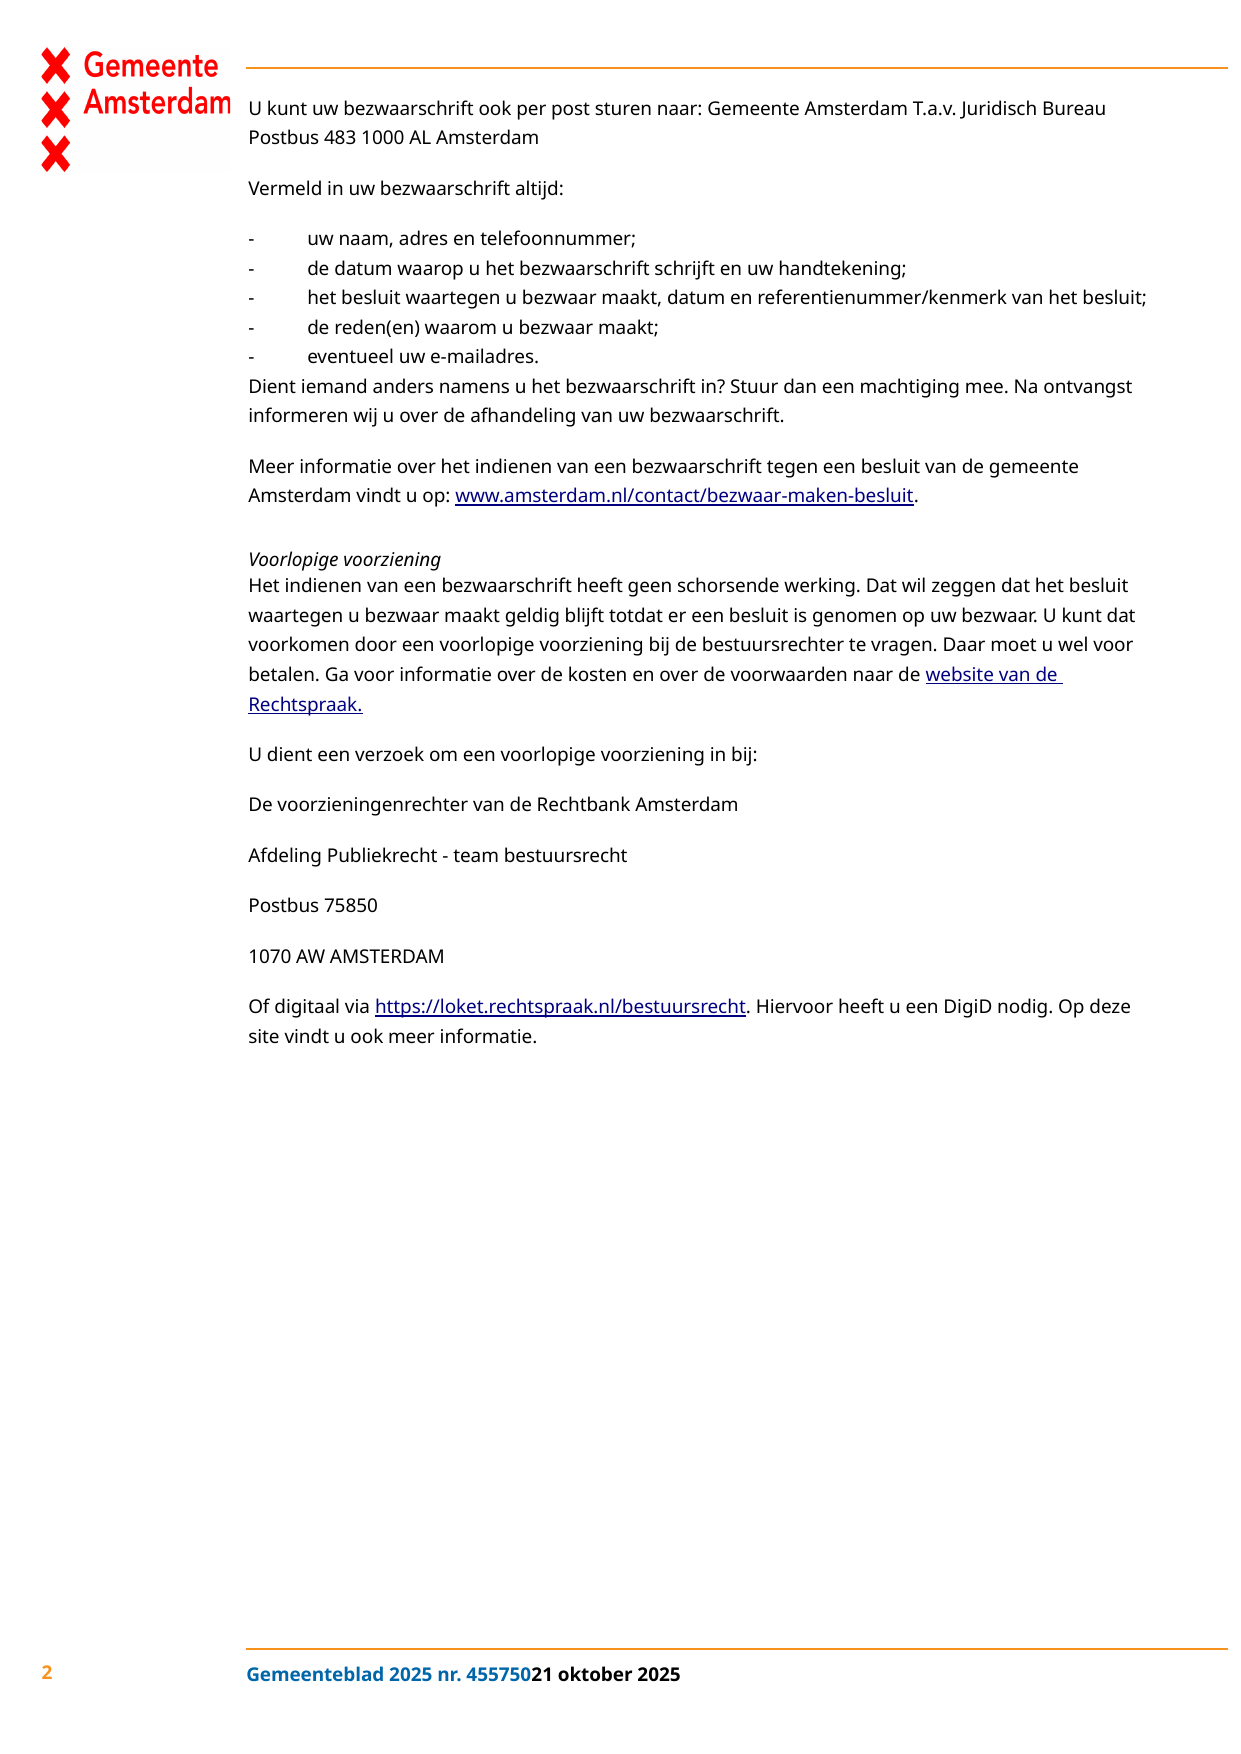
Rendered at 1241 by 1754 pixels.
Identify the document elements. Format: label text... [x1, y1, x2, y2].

list eventueel uw e-mailadres. [248, 343, 1152, 369]
text Of digitaal via https://loket.rechtspraak.nl/bestuursrecht. Hiervoor heeft u een DigiD nodig. Op deze site vindt u ook meer informatie. [248, 993, 1152, 1048]
text Het indienen van een bezwaarschrift heeft geen schorsende werking. Dat wil zeggen dat het besluit waartegen u bezwaar maakt geldig blijft totdat er een besluit is genomen op uw bezwaar. U kunt dat voorkomen door een voorlopige voorziening bij de bestuursrechter te vragen. Daar moet u wel voor betalen. Ga voor informatie over de kosten en over de voorwaarden naar de website van de Rechtspraak. [248, 572, 1152, 716]
text U dient een verzoek om een voorlopige voorziening in bij: [248, 741, 1152, 767]
list de reden(en) waarom u bezwaar maakt; [248, 314, 1152, 340]
text De voorzieningenrechter van de Rechtbank Amsterdam [248, 792, 1152, 817]
list de datum waarop u het bezwaarschrift schrijft en uw handtekening; [248, 255, 1152, 281]
text Voorlopige voorziening [248, 547, 1152, 572]
text Dient iemand anders namens u het bezwaarschrift in? Stuur dan een machtiging mee. Na ontvangst informeren wij u over de afhandeling van uw bezwaarschrift. [248, 373, 1152, 428]
text Afdeling Publiekrecht - team bestuursrecht [248, 842, 1152, 868]
text 1070 AW AMSTERDAM [248, 943, 1152, 968]
text U kunt uw bezwaarschrift ook per post sturen naar: Gemeente Amsterdam T.a.v. Juridisch Bureau Postbus 483 1000 AL Amsterdam [248, 95, 1152, 150]
text Postbus 75850 [248, 892, 1152, 918]
text Vermeld in uw bezwaarschrift altijd: [248, 175, 1152, 201]
picture [41, 47, 231, 172]
list het besluit waartegen u bezwaar maakt, datum en referentienummer/kenmerk van het besluit; [248, 284, 1152, 310]
text Meer informatie over het indienen van een bezwaarschrift tegen een besluit van de gemeente Amsterdam vindt u op: www.amsterdam.nl/contact/bezwaar-maken-besluit. [248, 453, 1152, 508]
list uw naam, adres en telefoonnummer; [248, 225, 1152, 251]
